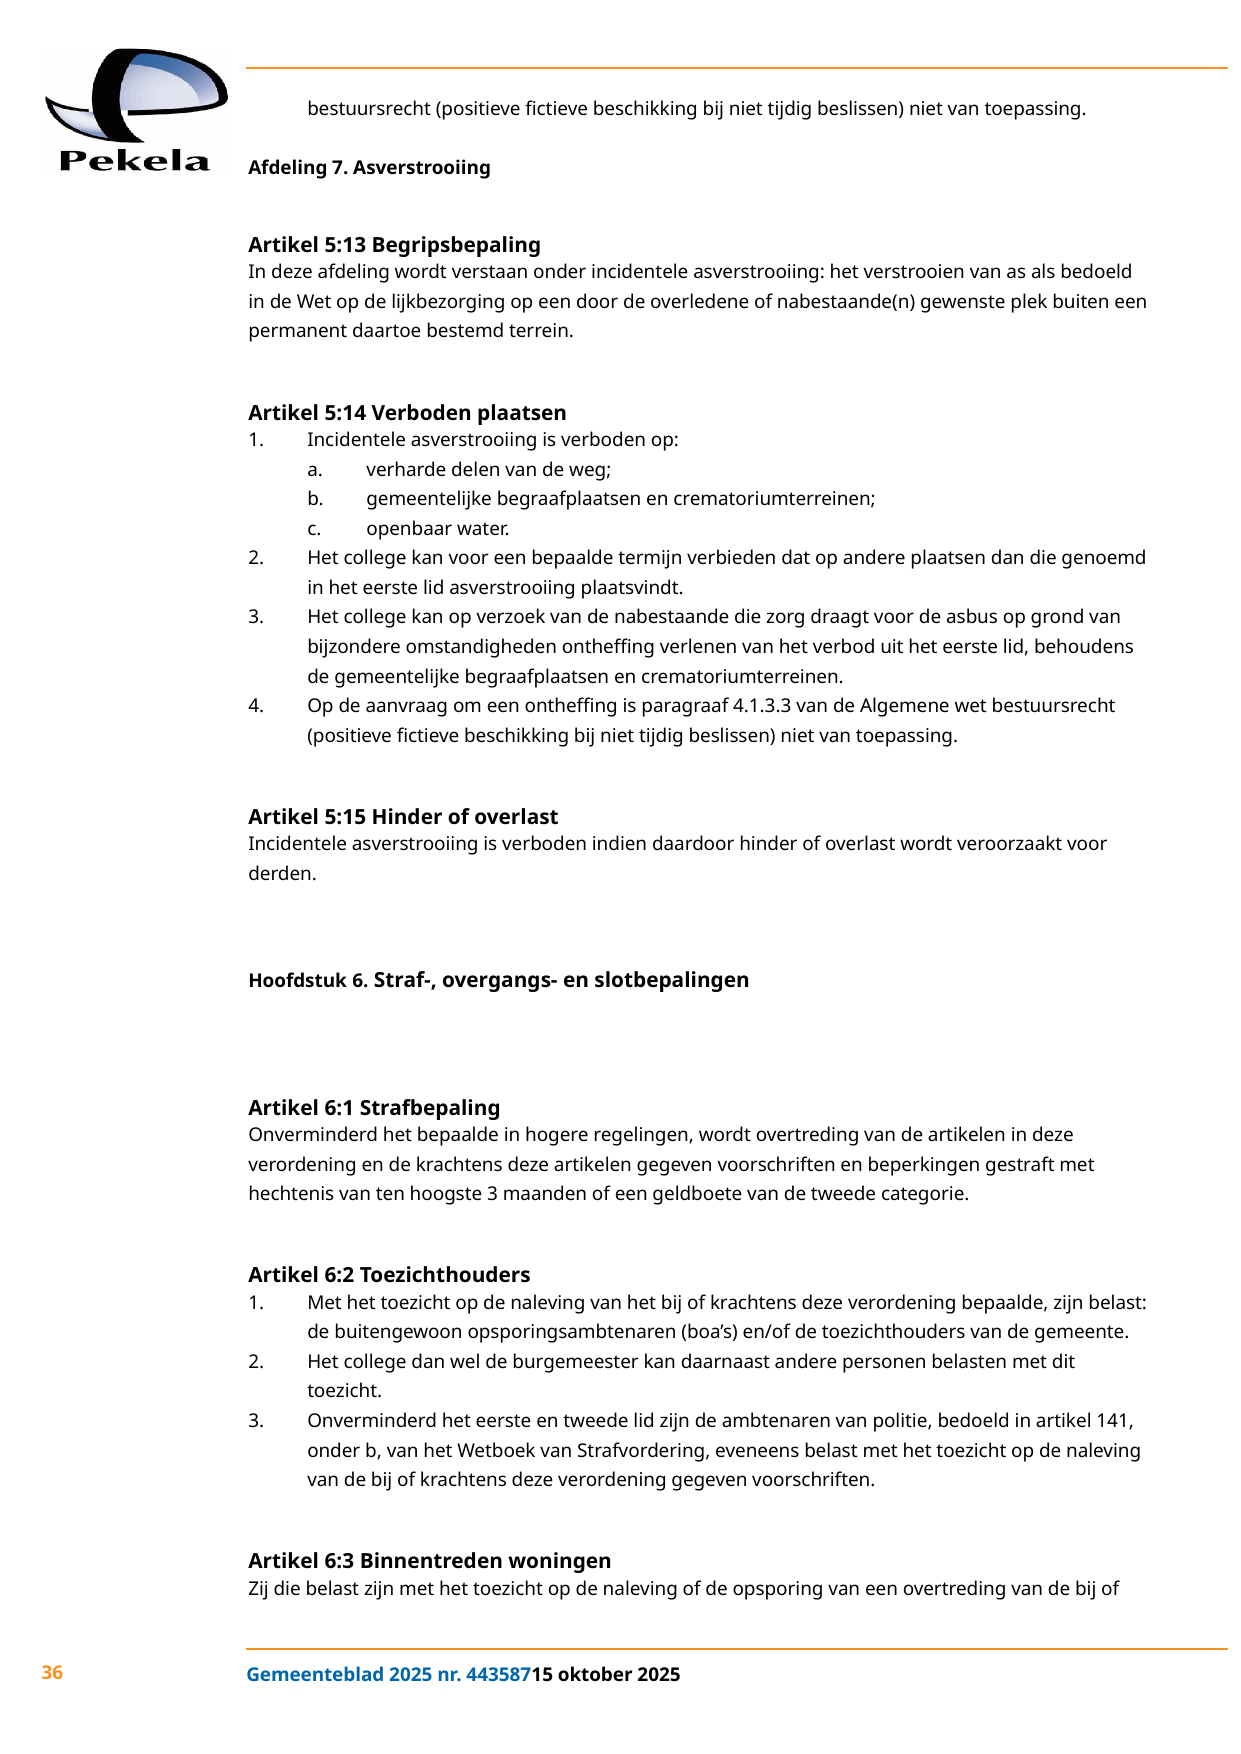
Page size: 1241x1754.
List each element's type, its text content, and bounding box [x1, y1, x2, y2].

list Incidentele asverstrooiing is verboden op: [248, 426, 1152, 452]
text Incidentele asverstrooiing is verboden indien daardoor hinder of overlast wordt veroorzaakt voor derden. [248, 830, 1152, 886]
text Artikel 6:3 Binnentreden woningen [248, 1546, 1152, 1575]
list gemeentelijke begraafplaatsen en crematoriumterreinen; [307, 485, 1152, 511]
text Artikel 5:14 Verboden plaatsen [248, 398, 1152, 426]
list Met het toezicht op de naleving van het bij of krachtens deze verordening bepaalde, zijn belast: de buitengewoon opsporingsambtenaren (boa’s) en/of de toezichthouders van de gemeente. [248, 1289, 1152, 1344]
text Zij die belast zijn met het toezicht op de naleving of de opsporing van een overtreding van de bij of [248, 1575, 1152, 1601]
list Het college kan voor een bepaalde termijn verbieden dat op andere plaatsen dan die genoemd in het eerste lid asverstrooiing plaatsvindt. [248, 544, 1152, 600]
list bestuursrecht (positieve fictieve beschikking bij niet tijdig beslissen) niet van toepassing. [248, 95, 1152, 121]
text Artikel 6:1 Strafbepaling [248, 1093, 1152, 1121]
list verharde delen van de weg; [307, 456, 1152, 481]
text Artikel 5:15 Hinder of overlast [248, 802, 1152, 830]
list Het college kan op verzoek van de nabestaande die zorg draagt voor de asbus op grond van bijzondere omstandigheden ontheffing verlenen van het verbod uit het eerste lid, behoudens de gemeentelijke begraafplaatsen en crematoriumterreinen. [248, 604, 1152, 688]
text Artikel 6:2 Toezichthouders [248, 1261, 1152, 1289]
text Afdeling 7. Asverstrooiing [248, 154, 1152, 180]
list openbaar water. [307, 515, 1152, 541]
picture [41, 47, 231, 172]
list Op de aanvraag om een ontheffing is paragraaf 4.1.3.3 van de Algemene wet bestuursrecht (positieve fictieve beschikking bij niet tijdig beslissen) niet van toepassing. [248, 692, 1152, 748]
text In deze afdeling wordt verstaan onder incidentele asverstrooiing: het verstrooien van as als bedoeld in de Wet op de lijkbezorging op een door de overledene of nabestaande(n) gewenste plek buiten een permanent daartoe bestemd terrein. [248, 258, 1152, 343]
list Onverminderd het eerste en tweede lid zijn de ambtenaren van politie, bedoeld in artikel 141, onder b, van het Wetboek van Strafvordering, eveneens belast met het toezicht op de naleving van de bij of krachtens deze verordening gegeven voorschriften. [248, 1407, 1152, 1492]
text Hoofdstuk 6. Straf-, overgangs- en slotbepalingen [248, 965, 1152, 993]
list Het college dan wel de burgemeester kan daarnaast andere personen belasten met dit toezicht. [248, 1348, 1152, 1403]
text Artikel 5:13 Begripsbepaling [248, 230, 1152, 258]
text Onverminderd het bepaalde in hogere regelingen, wordt overtreding van de artikelen in deze verordening en de krachtens deze artikelen gegeven voorschriften en beperkingen gestraft met hechtenis van ten hoogste 3 maanden of een geldboete van de tweede categorie. [248, 1121, 1152, 1206]
